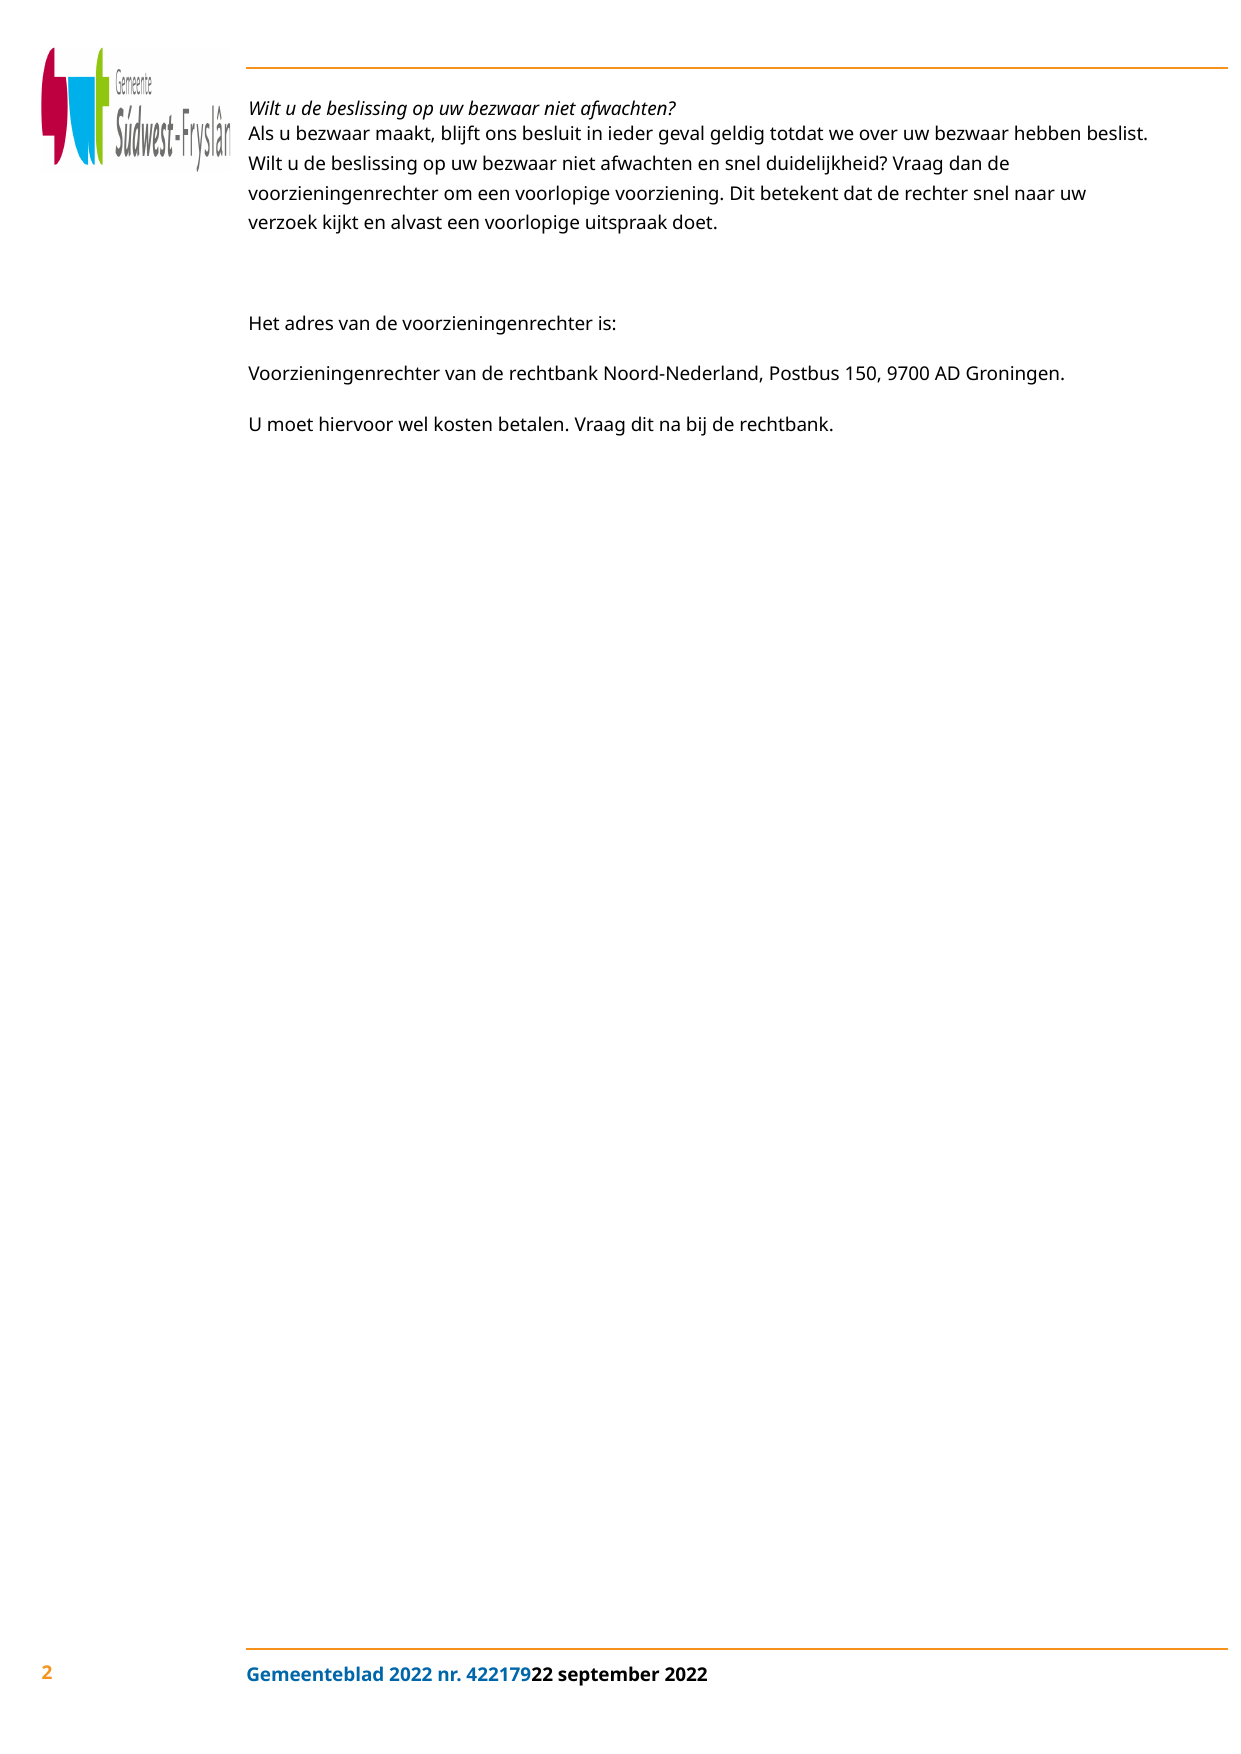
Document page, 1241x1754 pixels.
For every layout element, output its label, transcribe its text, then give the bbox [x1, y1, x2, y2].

text U moet hiervoor wel kosten betalen. Vraag dit na bij de rechtbank. [248, 411, 1152, 437]
text Het adres van de voorzieningenrechter is: [248, 310, 1152, 336]
text Wilt u de beslissing op uw bezwaar niet afwachten? [248, 95, 1152, 121]
picture [41, 47, 231, 172]
text Als u bezwaar maakt, blijft ons besluit in ieder geval geldig totdat we over uw bezwaar hebben beslist. Wilt u de beslissing op uw bezwaar niet afwachten en snel duidelijkheid? Vraag dan de voorzieningenrechter om een voorlopige voorziening. Dit betekent dat de rechter snel naar uw verzoek kijkt en alvast een voorlopige uitspraak doet. [248, 121, 1152, 235]
text Voorzieningenrechter van de rechtbank Noord-Nederland, Postbus 150, 9700 AD Groningen. [248, 361, 1152, 386]
